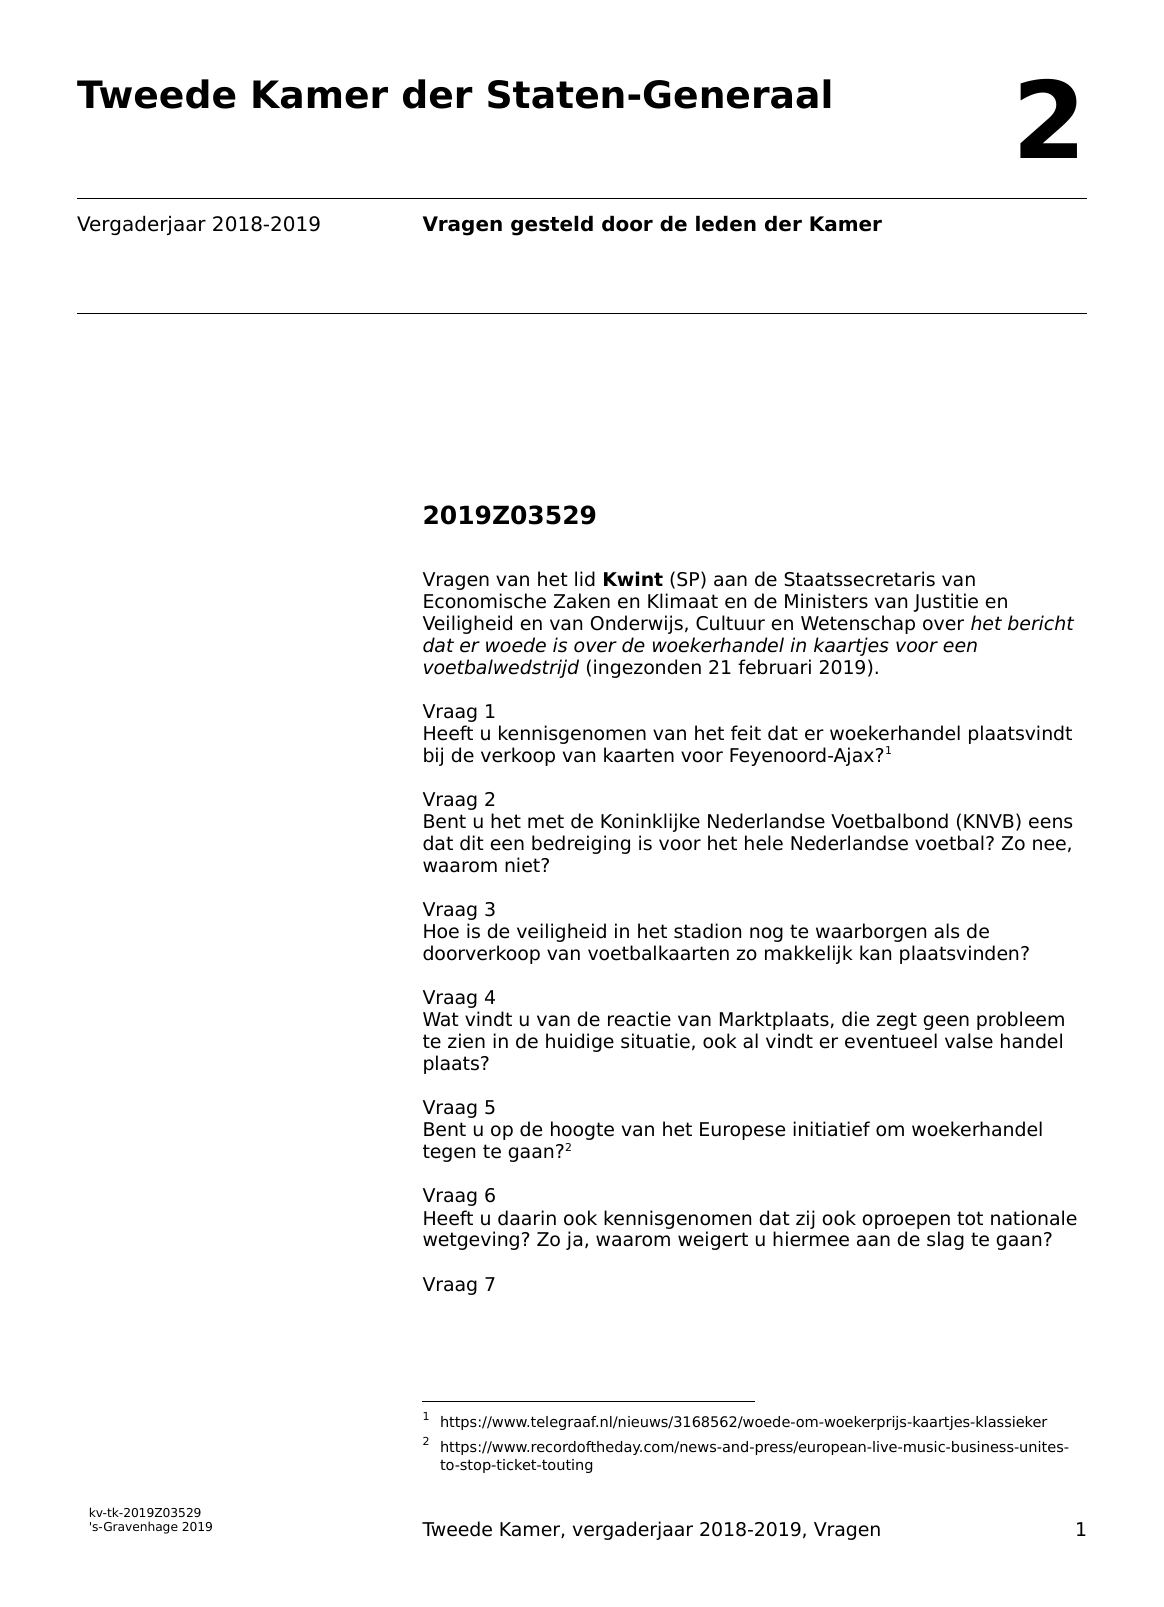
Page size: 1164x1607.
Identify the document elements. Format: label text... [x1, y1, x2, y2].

text https://www.recordoftheday.com/news-and-press/european-live-music-business-unites-to-stop-ticket-touting [422, 1435, 1087, 1474]
text Bent u op de hoogte van het Europese initiatief om woekerhandel tegen te gaan? [422, 1119, 1087, 1163]
text Bent u het met de Koninklijke Nederlandse Voetbalbond (KNVB) eens dat dit een bedreiging is voor het hele Nederlandse voetbal? Zo nee, waarom niet? [422, 811, 1087, 877]
text Heeft u daarin ook kennisgenomen dat zij ook oproepen tot nationale wetgeving? Zo ja, waarom weigert u hiermee aan de slag te gaan? [422, 1207, 1087, 1251]
text Vraag 6 [422, 1185, 1087, 1207]
text 's-Gravenhage 2019 [88, 1520, 323, 1534]
text Vraag 1 [422, 701, 1087, 723]
text Vraag 5 [422, 1097, 1087, 1119]
table_header 2 [886, 59, 1087, 198]
text Hoe is de veiligheid in het stadion nog te waarborgen als de doorverkoop van voetbalkaarten zo makkelijk kan plaatsvinden? [422, 921, 1087, 965]
text Vraag 2 [422, 789, 1087, 811]
text Vraag 7 [422, 1273, 1087, 1296]
table_header Tweede Kamer der Staten-Generaal [77, 59, 886, 198]
text Heeft u kennisgenomen van het feit dat er woekerhandel plaatsvindt bij de verkoop van kaarten voor Feyenoord-Ajax? [422, 723, 1087, 767]
text Vragen van het lid Kwint (SP) aan de Staatssecretaris van Economische Zaken en Klimaat en de Ministers van Justitie en Veiligheid en van Onderwijs, Cultuur en Wetenschap over het bericht dat er woede is over de woekerhandel in kaartjes voor een voetbalwedstrijd (ingezonden 21 februari 2019). [422, 569, 1087, 679]
text Vraag 3 [422, 899, 1087, 921]
text Wat vindt u van de reactie van Marktplaats, die zegt geen probleem te zien in de huidige situatie, ook al vindt er eventueel valse handel plaats? [422, 1009, 1087, 1075]
text https://www.telegraaf.nl/nieuws/3168562/woede-om-woekerprijs-kaartjes-klassieker [422, 1410, 1087, 1432]
text Vraag 4 [422, 987, 1087, 1009]
table_cell Vergaderjaar 2018-2019 [77, 199, 422, 313]
text 2019Z03529 [422, 501, 1087, 531]
text kv-tk-2019Z03529 [88, 1506, 323, 1520]
table_cell Vragen gesteld door de leden der Kamer [422, 199, 1087, 313]
